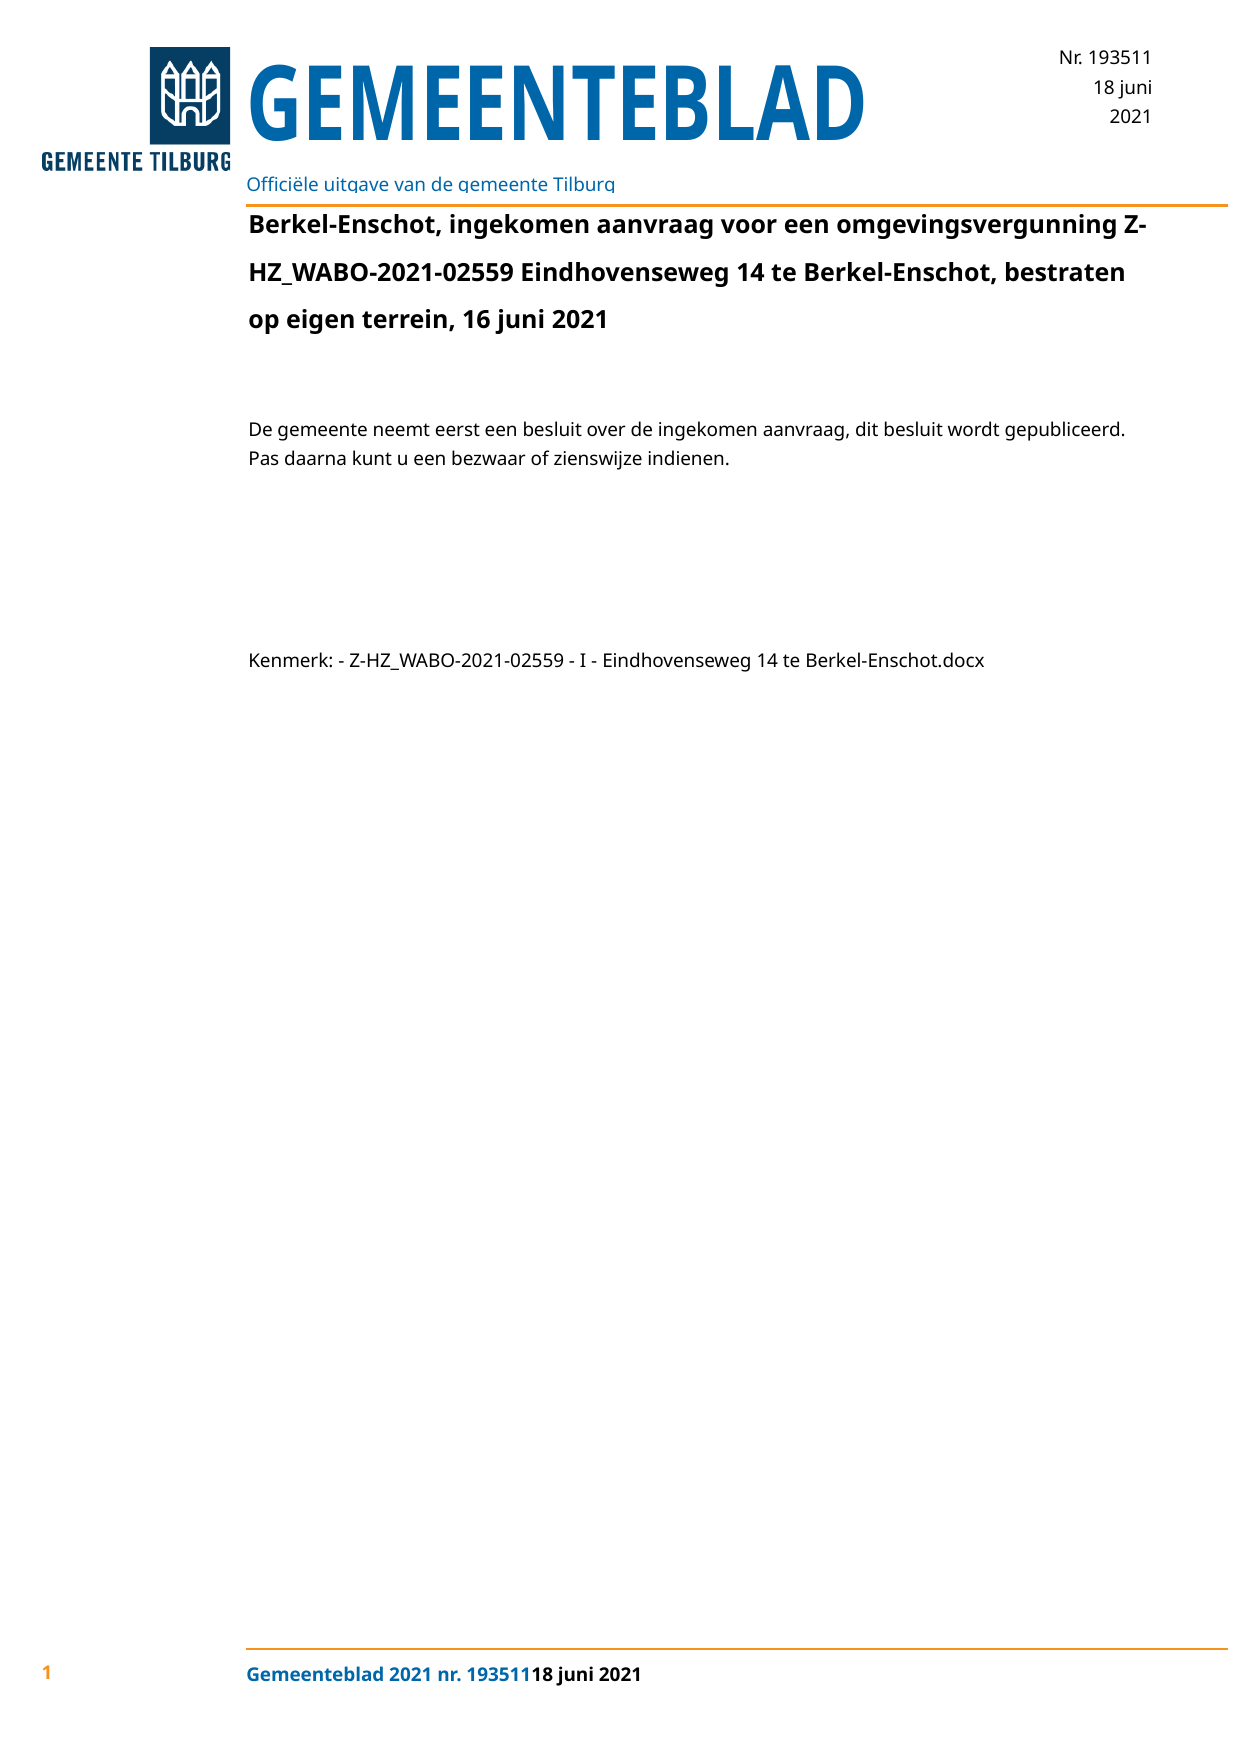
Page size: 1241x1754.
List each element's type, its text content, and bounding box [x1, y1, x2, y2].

text Berkel-Enschot, ingekomen aanvraag voor een omgevingsvergunning Z-HZ_WABO-2021-02559 Eindhovenseweg 14 te Berkel-Enschot, bestraten op eigen terrein, 16 juni 2021 [248, 207, 1152, 336]
text De gemeente neemt eerst een besluit over de ingekomen aanvraag, dit besluit wordt gepubliceerd. Pas daarna kunt u een bezwaar of zienswijze indienen. [248, 416, 1152, 471]
text Kenmerk: - Z-HZ_WABO-2021-02559 - I - Eindhovenseweg 14 te Berkel-Enschot.docx [248, 647, 1152, 673]
picture [41, 47, 231, 172]
